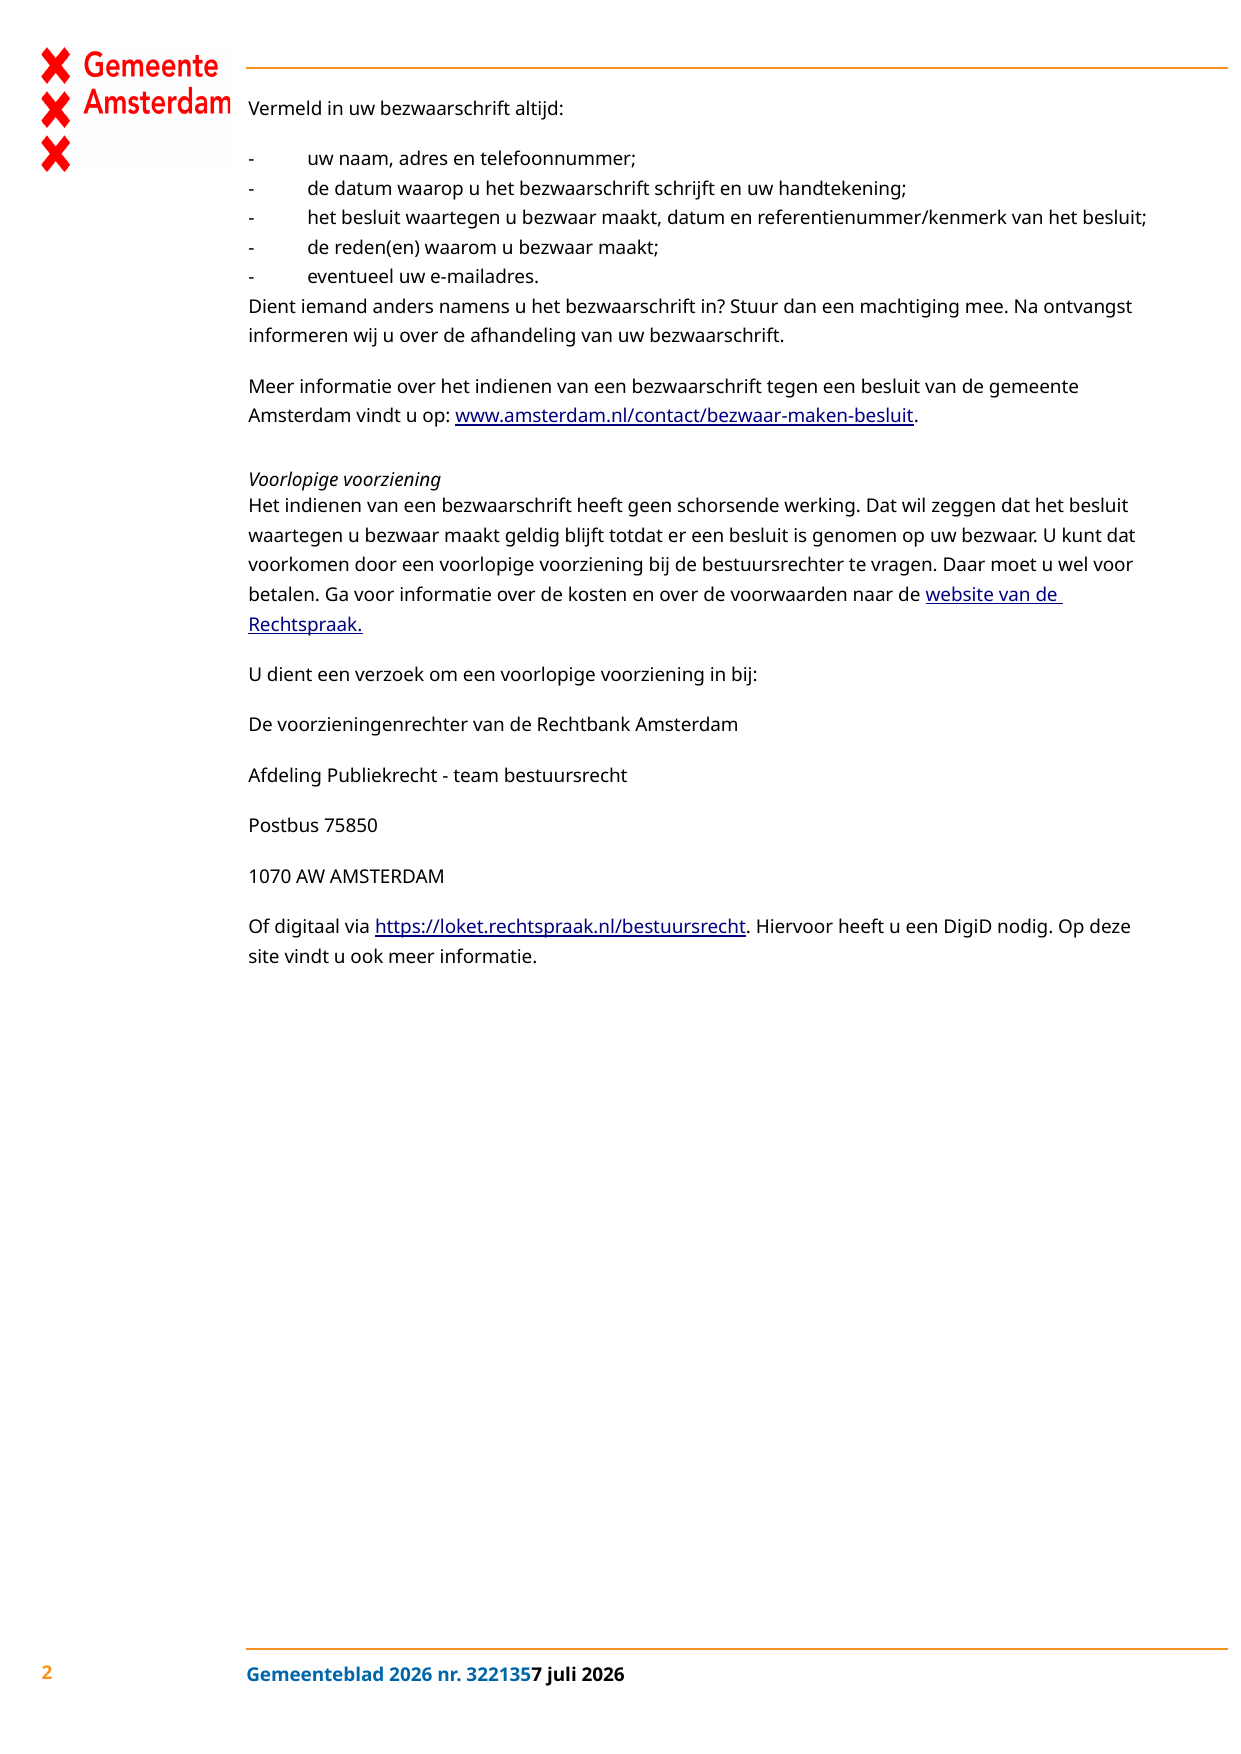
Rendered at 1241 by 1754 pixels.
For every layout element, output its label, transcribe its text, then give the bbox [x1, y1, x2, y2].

list de reden(en) waarom u bezwaar maakt; [248, 234, 1152, 260]
list uw naam, adres en telefoonnummer; [248, 145, 1152, 171]
text Vermeld in uw bezwaarschrift altijd: [248, 95, 1152, 121]
text Voorlopige voorziening [248, 467, 1152, 492]
picture [41, 47, 231, 172]
text Postbus 75850 [248, 812, 1152, 838]
text 1070 AW AMSTERDAM [248, 863, 1152, 888]
text U dient een verzoek om een voorlopige voorziening in bij: [248, 661, 1152, 687]
text De voorzieningenrechter van de Rechtbank Amsterdam [248, 712, 1152, 737]
text Of digitaal via https://loket.rechtspraak.nl/bestuursrecht. Hiervoor heeft u een DigiD nodig. Op deze site vindt u ook meer informatie. [248, 913, 1152, 968]
text Het indienen van een bezwaarschrift heeft geen schorsende werking. Dat wil zeggen dat het besluit waartegen u bezwaar maakt geldig blijft totdat er een besluit is genomen op uw bezwaar. U kunt dat voorkomen door een voorlopige voorziening bij de bestuursrechter te vragen. Daar moet u wel voor betalen. Ga voor informatie over de kosten en over de voorwaarden naar de website van de Rechtspraak. [248, 492, 1152, 636]
text Dient iemand anders namens u het bezwaarschrift in? Stuur dan een machtiging mee. Na ontvangst informeren wij u over de afhandeling van uw bezwaarschrift. [248, 293, 1152, 348]
text Meer informatie over het indienen van een bezwaarschrift tegen een besluit van de gemeente Amsterdam vindt u op: www.amsterdam.nl/contact/bezwaar-maken-besluit. [248, 373, 1152, 428]
list de datum waarop u het bezwaarschrift schrijft en uw handtekening; [248, 175, 1152, 201]
list eventueel uw e-mailadres. [248, 263, 1152, 289]
text Afdeling Publiekrecht - team bestuursrecht [248, 762, 1152, 788]
list het besluit waartegen u bezwaar maakt, datum en referentienummer/kenmerk van het besluit; [248, 204, 1152, 230]
